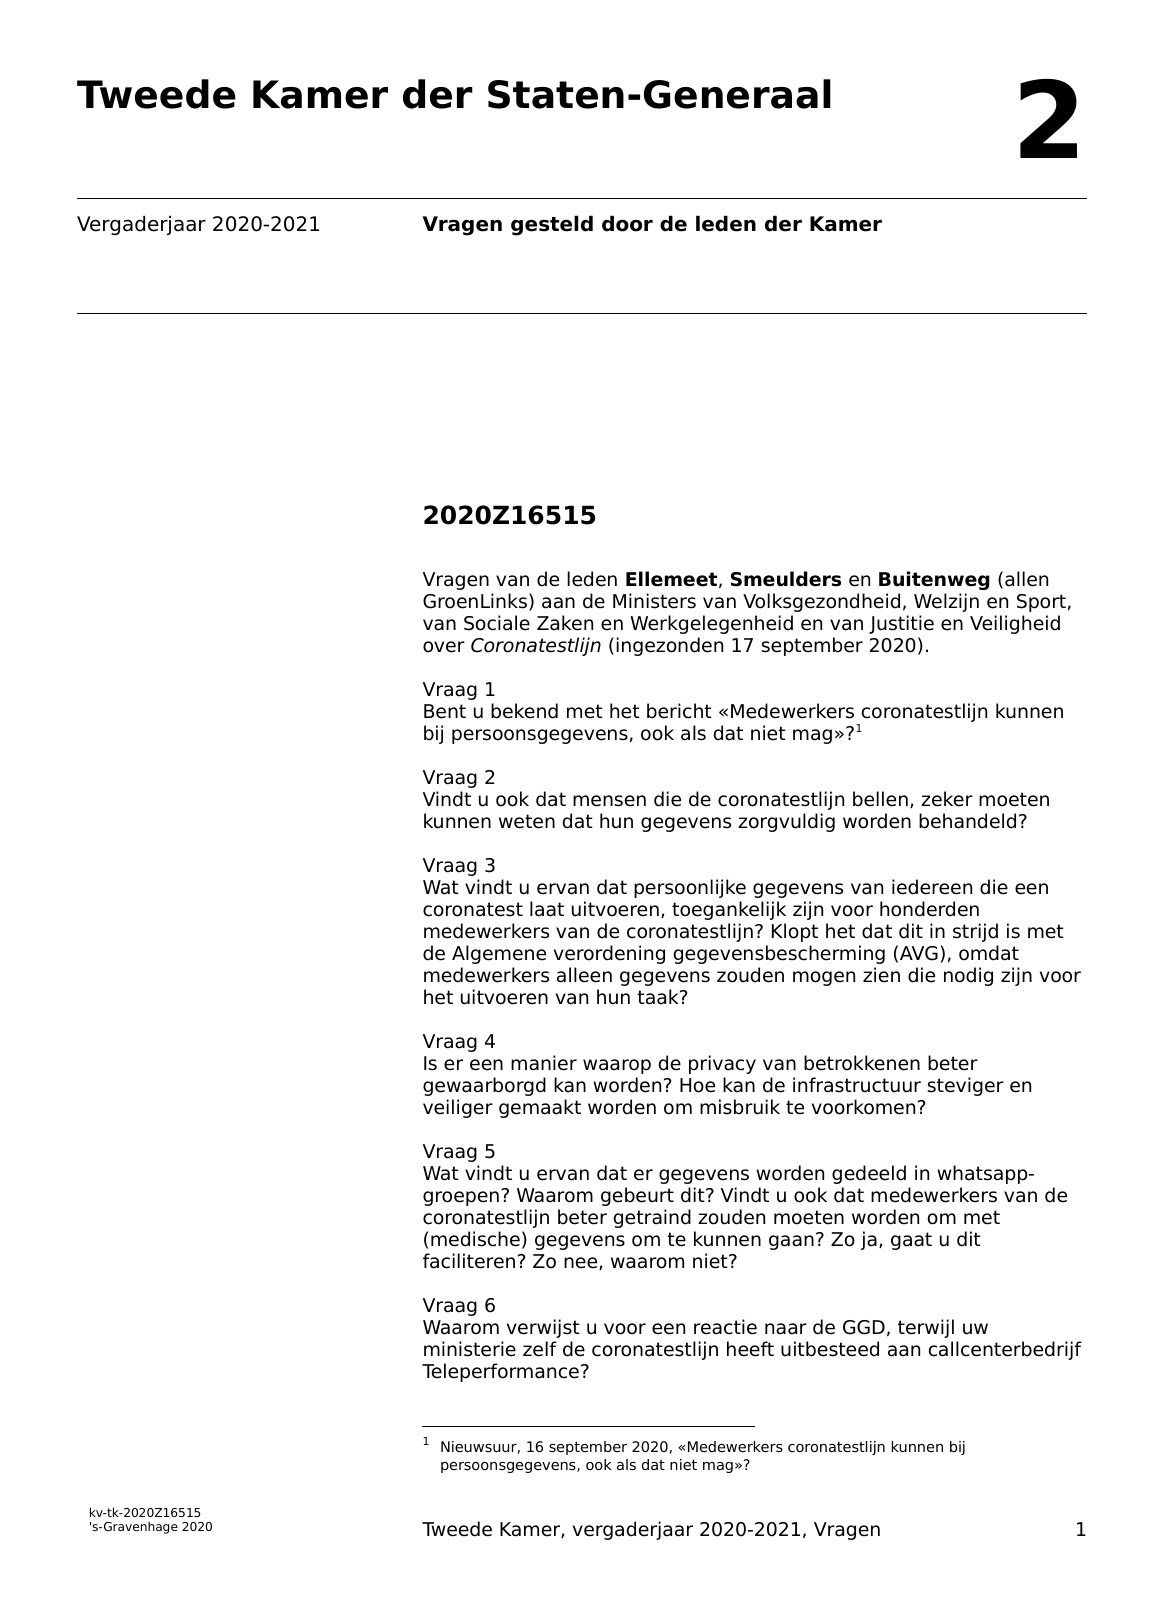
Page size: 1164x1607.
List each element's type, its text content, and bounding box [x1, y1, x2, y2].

text Vraag 4 [422, 1031, 1087, 1053]
text Vraag 3 [422, 855, 1087, 877]
text Waarom verwijst u voor een reactie naar de GGD, terwijl uw ministerie zelf de coronatestlijn heeft uitbesteed aan callcenterbedrijf Teleperformance? [422, 1317, 1087, 1383]
text Vraag 5 [422, 1141, 1087, 1163]
text 's-Gravenhage 2020 [88, 1520, 323, 1534]
table_header 2 [886, 59, 1087, 198]
text Vraag 2 [422, 767, 1087, 789]
text Is er een manier waarop de privacy van betrokkenen beter gewaarborgd kan worden? Hoe kan de infrastructuur steviger en veiliger gemaakt worden om misbruik te voorkomen? [422, 1053, 1087, 1119]
table_cell Vragen gesteld door de leden der Kamer [422, 199, 1087, 313]
table_header Tweede Kamer der Staten-Generaal [77, 59, 886, 198]
text Vragen van de leden Ellemeet, Smeulders en Buitenweg (allen GroenLinks) aan de Ministers van Volksgezondheid, Welzijn en Sport, van Sociale Zaken en Werkgelegenheid en van Justitie en Veiligheid over Coronatestlijn (ingezonden 17 september 2020). [422, 569, 1087, 657]
table_cell Vergaderjaar 2020-2021 [77, 199, 422, 313]
text 2020Z16515 [422, 501, 1087, 531]
text Vraag 6 [422, 1295, 1087, 1317]
text Wat vindt u ervan dat er gegevens worden gedeeld in whatsapp-groepen? Waarom gebeurt dit? Vindt u ook dat medewerkers van de coronatestlijn beter getraind zouden moeten worden om met (medische) gegevens om te kunnen gaan? Zo ja, gaat u dit faciliteren? Zo nee, waarom niet? [422, 1163, 1087, 1273]
text Nieuwsuur, 16 september 2020, «Medewerkers coronatestlijn kunnen bij persoonsgegevens, ook als dat niet mag»? [422, 1435, 1087, 1474]
text kv-tk-2020Z16515 [88, 1506, 323, 1520]
text Bent u bekend met het bericht «Medewerkers coronatestlijn kunnen bij persoonsgegevens, ook als dat niet mag»? [422, 701, 1087, 745]
text Vindt u ook dat mensen die de coronatestlijn bellen, zeker moeten kunnen weten dat hun gegevens zorgvuldig worden behandeld? [422, 789, 1087, 833]
text Vraag 1 [422, 679, 1087, 701]
text Wat vindt u ervan dat persoonlijke gegevens van iedereen die een coronatest laat uitvoeren, toegankelijk zijn voor honderden medewerkers van de coronatestlijn? Klopt het dat dit in strijd is met de Algemene verordening gegevensbescherming (AVG), omdat medewerkers alleen gegevens zouden mogen zien die nodig zijn voor het uitvoeren van hun taak? [422, 877, 1087, 1009]
